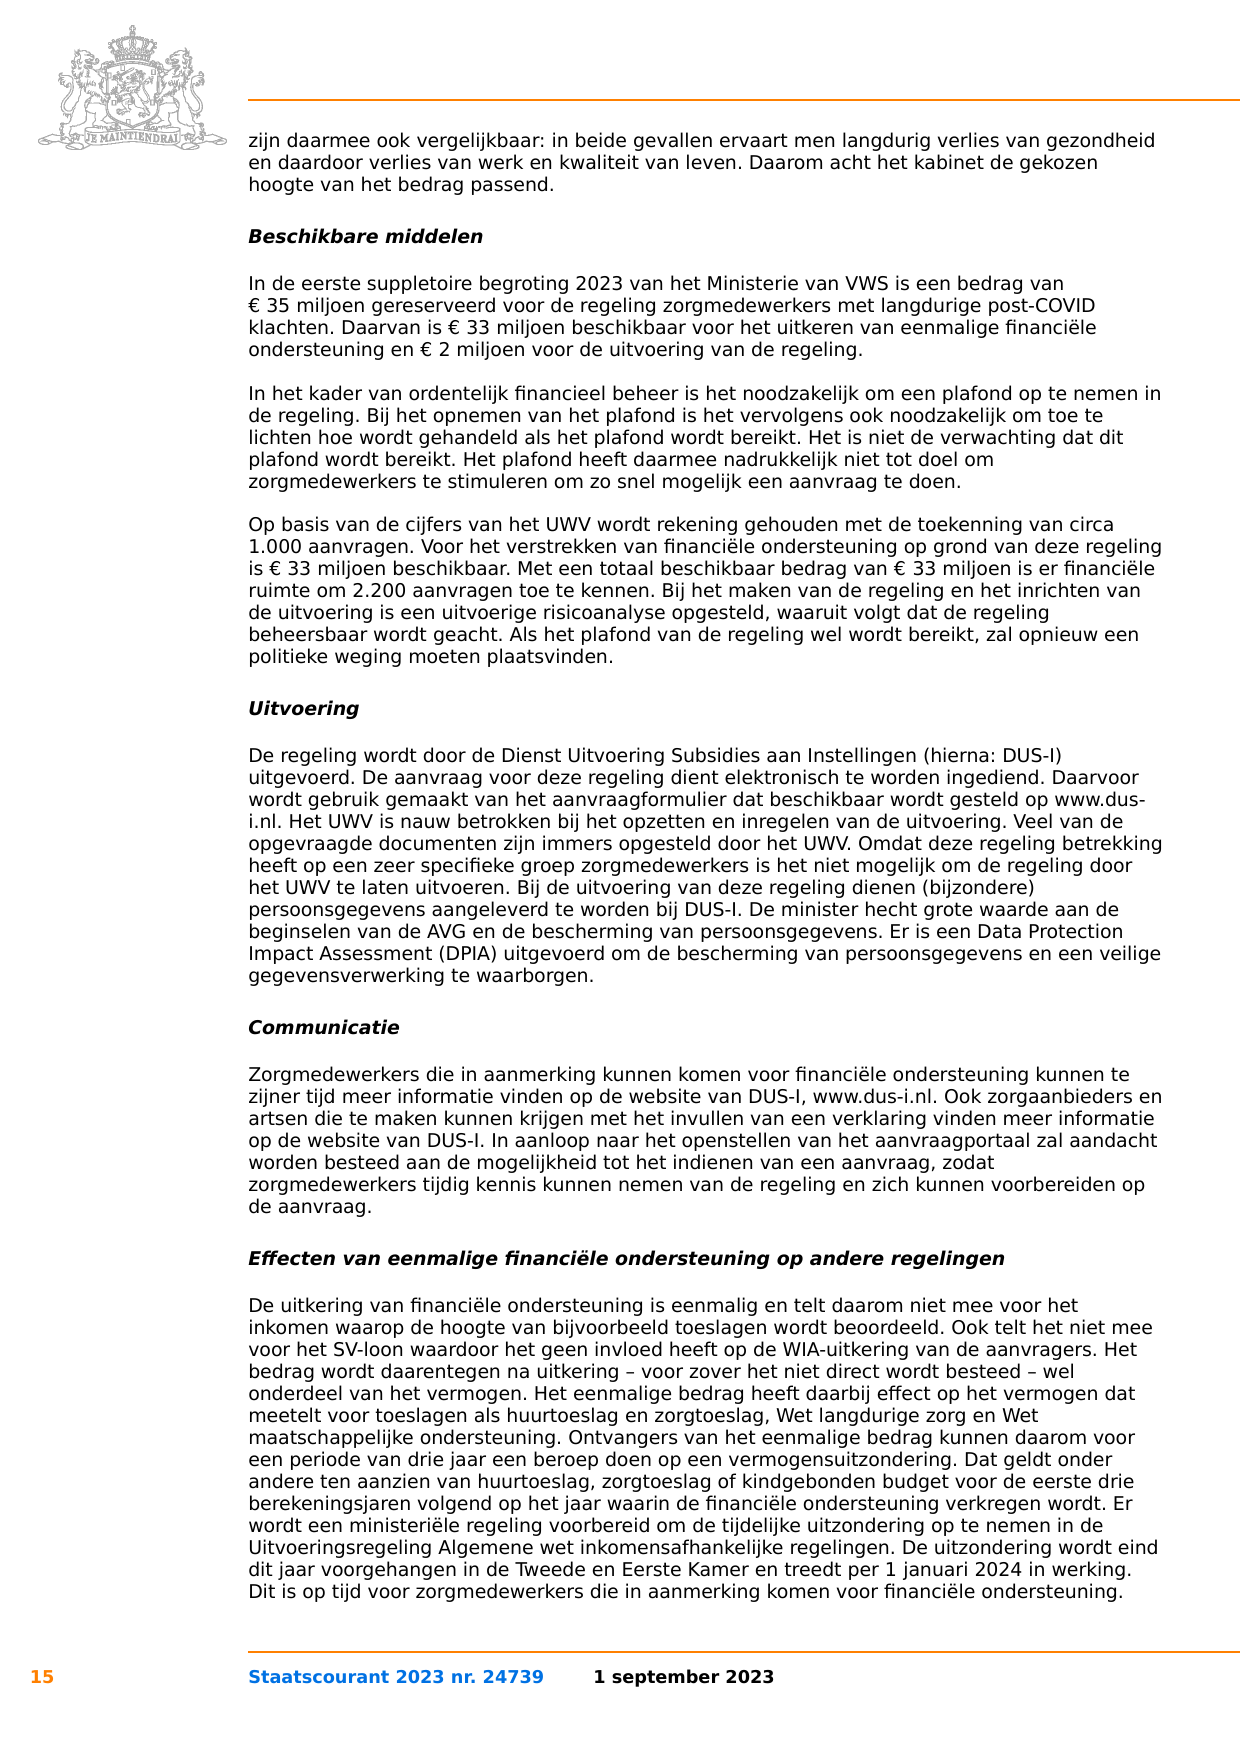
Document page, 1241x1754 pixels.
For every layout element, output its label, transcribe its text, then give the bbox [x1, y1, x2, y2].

text De regeling wordt door de Dienst Uitvoering Subsidies aan Instellingen (hierna: DUS-I) uitgevoerd. De aanvraag voor deze regeling dient elektronisch te worden ingediend. Daarvoor wordt gebruik gemaakt van het aanvraagformulier dat beschikbaar wordt gesteld op www.dus-i.nl. Het UWV is nauw betrokken bij het opzetten en inregelen van de uitvoering. Veel van de opgevraagde documenten zijn immers opgesteld door het UWV. Omdat deze regeling betrekking heeft op een zeer specifieke groep zorgmedewerkers is het niet mogelijk om de regeling door het UWV te laten uitvoeren. Bij de uitvoering van deze regeling dienen (bijzondere) persoonsgegevens aangeleverd te worden bij DUS-I. De minister hecht grote waarde aan de beginselen van de AVG en de bescherming van persoonsgegevens. Er is een Data Protection Impact Assessment (DPIA) uitgevoerd om de bescherming van persoonsgegevens en een veilige gegevensverwerking te waarborgen. [248, 745, 1163, 987]
subtitle Uitvoering [248, 698, 1163, 720]
picture [38, 25, 227, 150]
subtitle Beschikbare middelen [248, 226, 1163, 248]
text Op basis van de cijfers van het UWV wordt rekening gehouden met de toekenning van circa 1.000 aanvragen. Voor het verstrekken van financiële ondersteuning op grond van deze regeling is € 33 miljoen beschikbaar. Met een totaal beschikbaar bedrag van € 33 miljoen is er financiële ruimte om 2.200 aanvragen toe te kennen. Bij het maken van de regeling en het inrichten van de uitvoering is een uitvoerige risicoanalyse opgesteld, waaruit volgt dat de regeling beheersbaar wordt geacht. Als het plafond van de regeling wel wordt bereikt, zal opnieuw een politieke weging moeten plaatsvinden. [248, 514, 1163, 668]
text In het kader van ordentelijk financieel beheer is het noodzakelijk om een plafond op te nemen in de regeling. Bij het opnemen van het plafond is het vervolgens ook noodzakelijk om toe te lichten hoe wordt gehandeld als het plafond wordt bereikt. Het is niet de verwachting dat dit plafond wordt bereikt. Het plafond heeft daarmee nadrukkelijk niet tot doel om zorgmedewerkers te stimuleren om zo snel mogelijk een aanvraag te doen. [248, 383, 1163, 492]
text Zorgmedewerkers die in aanmerking kunnen komen voor financiële ondersteuning kunnen te zijner tijd meer informatie vinden op de website van DUS-I, www.dus-i.nl. Ook zorgaanbieders en artsen die te maken kunnen krijgen met het invullen van een verklaring vinden meer informatie op de website van DUS-I. In aanloop naar het openstellen van het aanvraagportaal zal aandacht worden besteed aan de mogelijkheid tot het indienen van een aanvraag, zodat zorgmedewerkers tijdig kennis kunnen nemen van de regeling en zich kunnen voorbereiden op de aanvraag. [248, 1064, 1163, 1218]
text De uitkering van financiële ondersteuning is eenmalig en telt daarom niet mee voor het inkomen waarop de hoogte van bijvoorbeeld toeslagen wordt beoordeeld. Ook telt het niet mee voor het SV-loon waardoor het geen invloed heeft op de WIA-uitkering van de aanvragers. Het bedrag wordt daarentegen na uitkering – voor zover het niet direct wordt besteed – wel onderdeel van het vermogen. Het eenmalige bedrag heeft daarbij effect op het vermogen dat meetelt voor toeslagen als huurtoeslag en zorgtoeslag, Wet langdurige zorg en Wet maatschappelijke ondersteuning. Ontvangers van het eenmalige bedrag kunnen daarom voor een periode van drie jaar een beroep doen op een vermogensuitzondering. Dat geldt onder andere ten aanzien van huurtoeslag, zorgtoeslag of kindgebonden budget voor de eerste drie berekeningsjaren volgend op het jaar waarin de financiële ondersteuning verkregen wordt. Er wordt een ministeriële regeling voorbereid om de tijdelijke uitzondering op te nemen in de Uitvoeringsregeling Algemene wet inkomensafhankelijke regelingen. De uitzondering wordt eind dit jaar voorgehangen in de Tweede en Eerste Kamer en treedt per 1 januari 2024 in werking. Dit is op tijd voor zorgmedewerkers die in aanmerking komen voor financiële ondersteuning. [248, 1295, 1163, 1602]
subtitle Communicatie [248, 1017, 1163, 1039]
text zijn daarmee ook vergelijkbaar: in beide gevallen ervaart men langdurig verlies van gezondheid en daardoor verlies van werk en kwaliteit van leven. Daarom acht het kabinet de gekozen hoogte van het bedrag passend. [248, 130, 1163, 196]
text In de eerste suppletoire begroting 2023 van het Ministerie van VWS is een bedrag van € 35 miljoen gereserveerd voor de regeling zorgmedewerkers met langdurige post-COVID klachten. Daarvan is € 33 miljoen beschikbaar voor het uitkeren van eenmalige financiële ondersteuning en € 2 miljoen voor de uitvoering van de regeling. [248, 273, 1163, 361]
subtitle Effecten van eenmalige financiële ondersteuning op andere regelingen [248, 1248, 1163, 1270]
